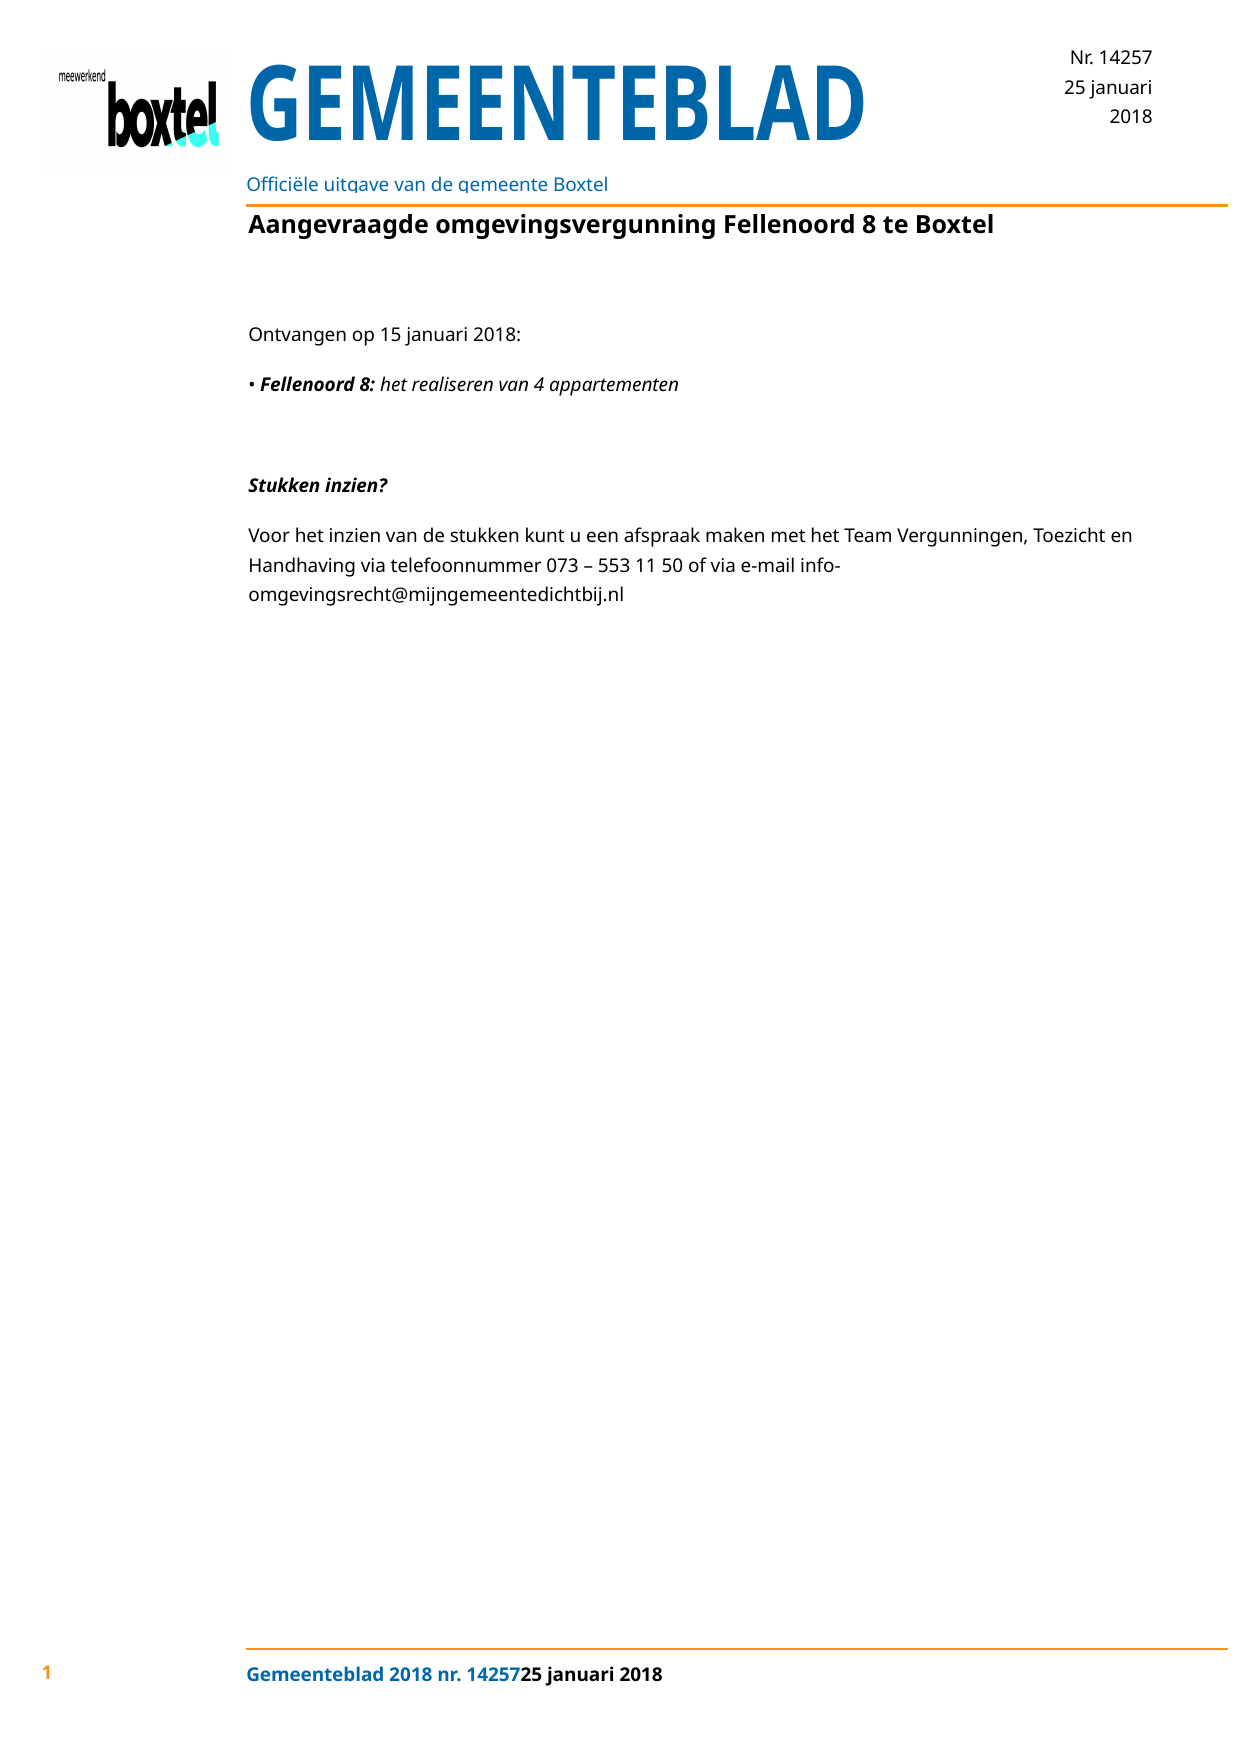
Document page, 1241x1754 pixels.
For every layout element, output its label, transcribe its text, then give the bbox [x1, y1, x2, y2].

text • Fellenoord 8: het realiseren van 4 appartementen [248, 371, 1152, 397]
picture [41, 47, 231, 172]
text Stukken inzien? [248, 472, 1152, 498]
text Aangevraagde omgevingsvergunning Fellenoord 8 te Boxtel [248, 207, 1152, 241]
text Voor het inzien van de stukken kunt u een afspraak maken met het Team Vergunningen, Toezicht en Handhaving via telefoonnummer 073 – 553 11 50 of via e-mail info-omgevingsrecht@mijngemeentedichtbij.nl [248, 522, 1152, 607]
text Ontvangen op 15 januari 2018: [248, 321, 1152, 346]
